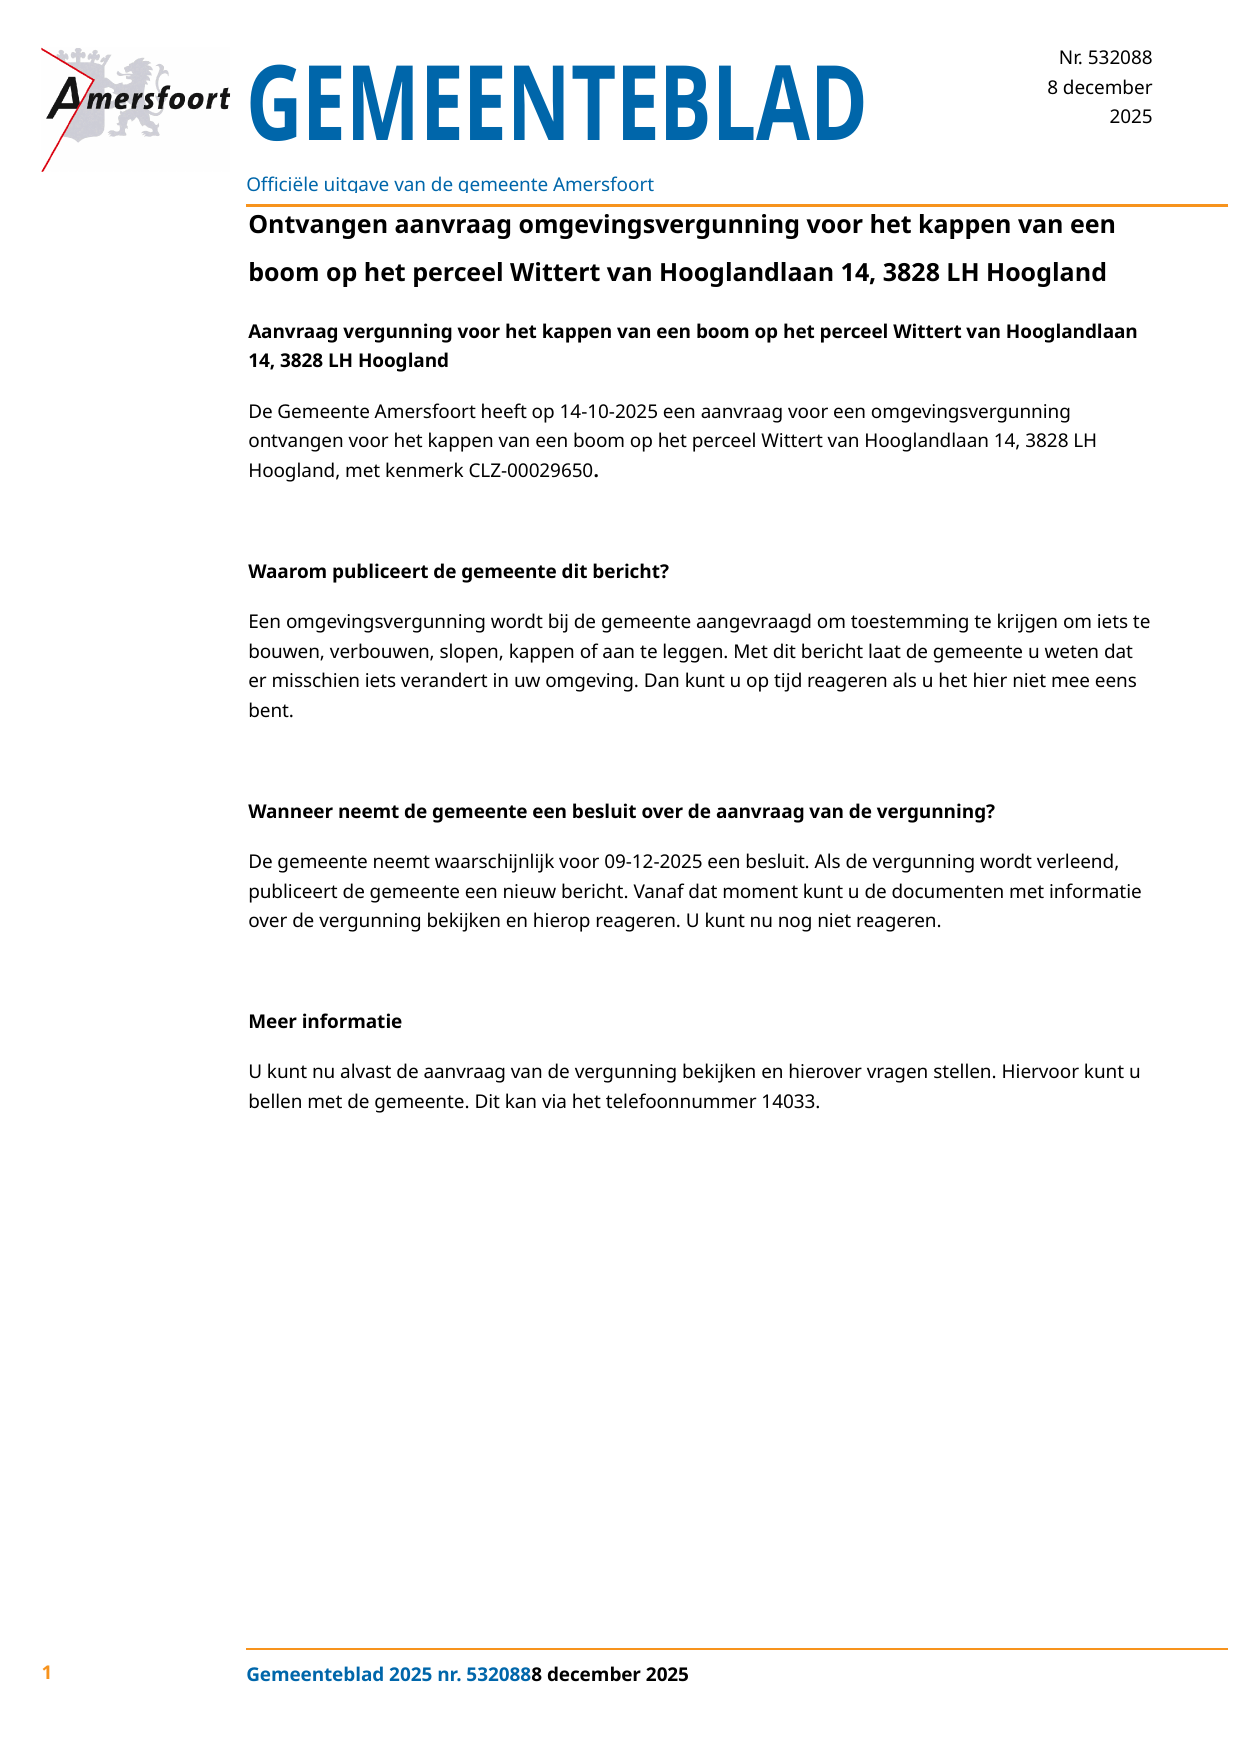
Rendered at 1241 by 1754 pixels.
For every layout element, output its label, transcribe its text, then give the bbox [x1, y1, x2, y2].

text De Gemeente Amersfoort heeft op 14-10-2025 een aanvraag voor een omgevingsvergunning ontvangen voor het kappen van een boom op het perceel Wittert van Hooglandlaan 14, 3828 LH Hoogland, met kenmerk CLZ-00029650. [248, 398, 1152, 483]
text Wanneer neemt de gemeente een besluit over de aanvraag van de vergunning? [248, 798, 1152, 824]
text Meer informatie [248, 1008, 1152, 1034]
text U kunt nu alvast de aanvraag van de vergunning bekijken en hierover vragen stellen. Hiervoor kunt u bellen met de gemeente. Dit kan via het telefoonnummer 14033. [248, 1059, 1152, 1114]
picture [41, 47, 231, 172]
text Waarom publiceert de gemeente dit bericht? [248, 558, 1152, 584]
text Ontvangen aanvraag omgevingsvergunning voor het kappen van een boom op het perceel Wittert van Hooglandlaan 14, 3828 LH Hoogland [248, 207, 1152, 288]
text Een omgevingsvergunning wordt bij de gemeente aangevraagd om toestemming te krijgen om iets te bouwen, verbouwen, slopen, kappen of aan te leggen. Met dit bericht laat de gemeente u weten dat er misschien iets verandert in uw omgeving. Dan kunt u op tijd reageren als u het hier niet mee eens bent. [248, 608, 1152, 723]
text Aanvraag vergunning voor het kappen van een boom op het perceel Wittert van Hooglandlaan 14, 3828 LH Hoogland [248, 318, 1152, 373]
text De gemeente neemt waarschijnlijk voor 09-12-2025 een besluit. Als de vergunning wordt verleend, publiceert de gemeente een nieuw bericht. Vanaf dat moment kunt u de documenten met informatie over de vergunning bekijken en hierop reageren. U kunt nu nog niet reageren. [248, 848, 1152, 933]
